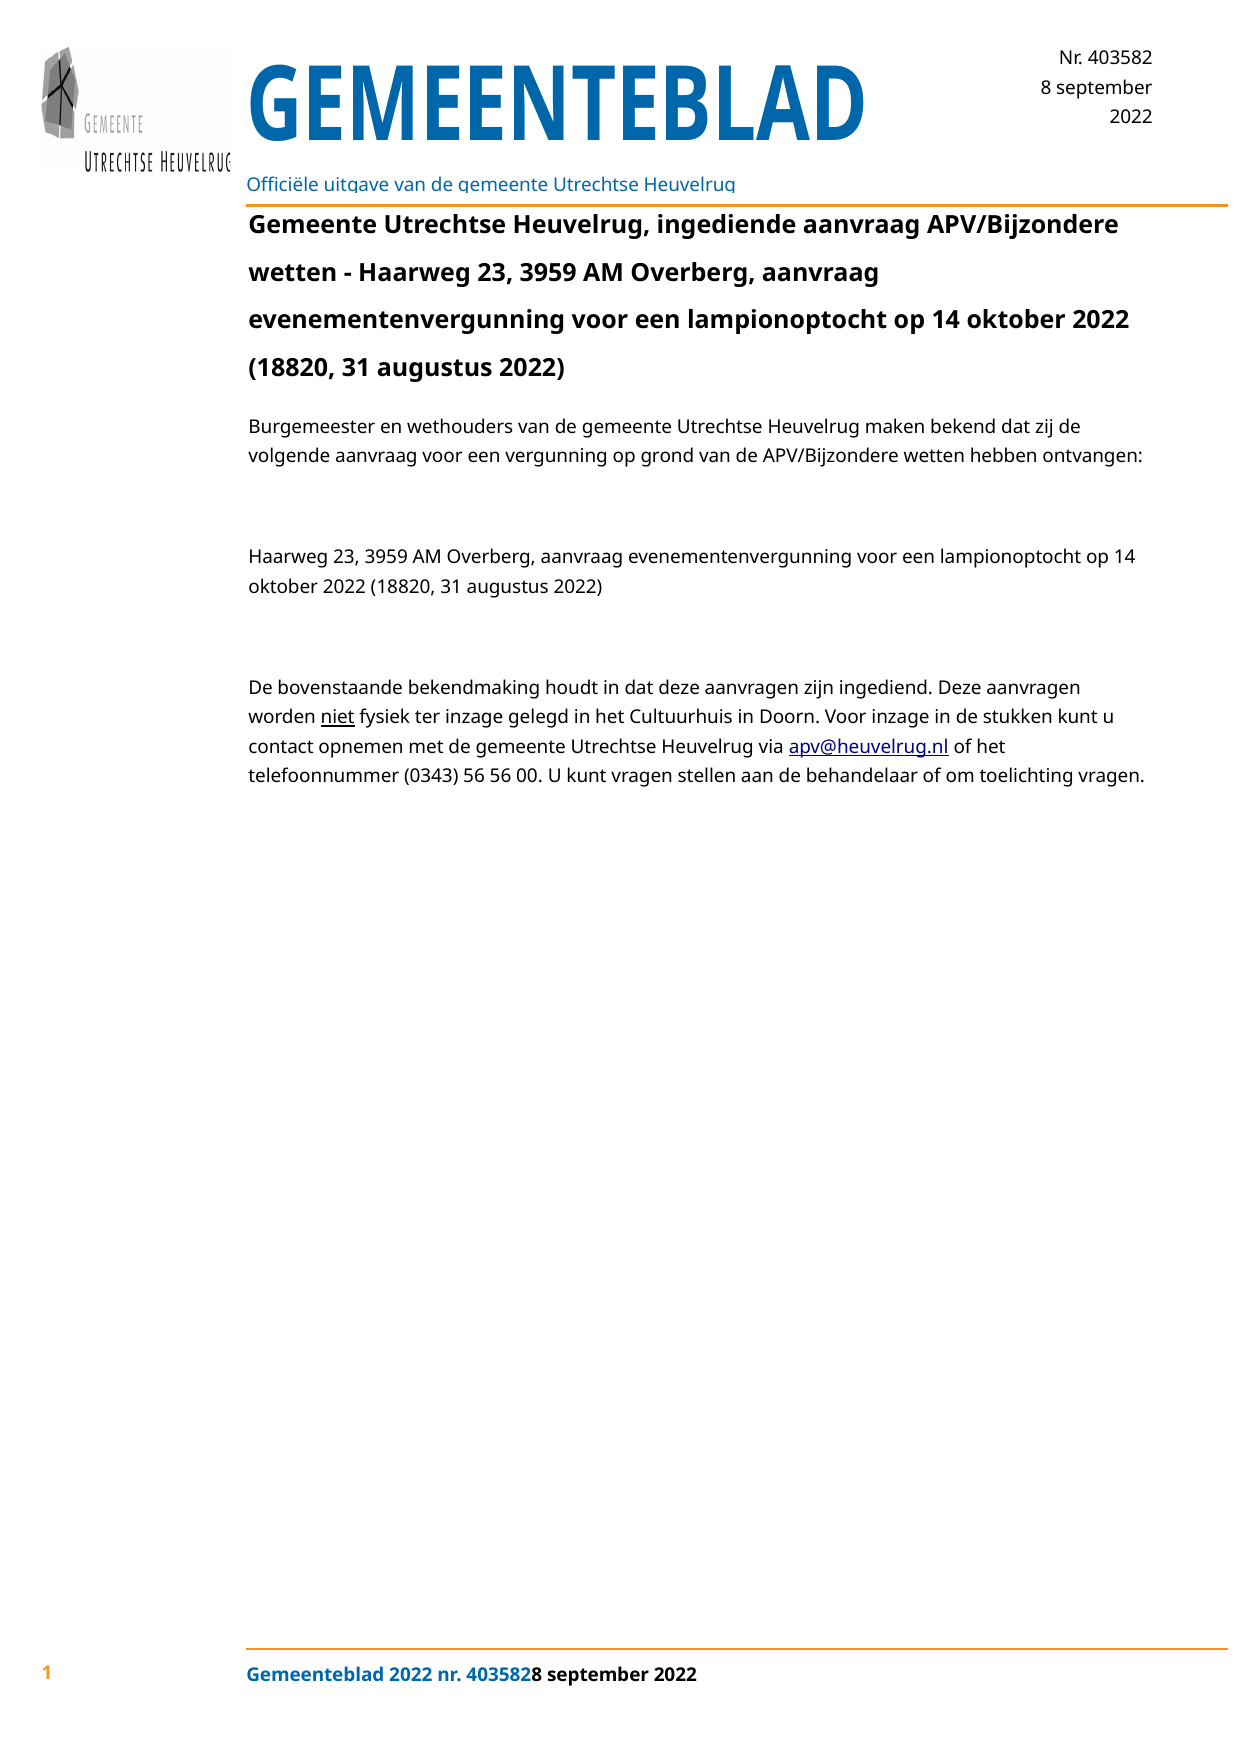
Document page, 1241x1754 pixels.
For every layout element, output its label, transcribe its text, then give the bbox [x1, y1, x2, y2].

text Gemeente Utrechtse Heuvelrug, ingediende aanvraag APV/Bijzondere wetten - Haarweg 23, 3959 AM Overberg, aanvraag evenementenvergunning voor een lampionoptocht op 14 oktober 2022 (18820, 31 augustus 2022) [248, 207, 1152, 384]
text Haarweg 23, 3959 AM Overberg, aanvraag evenementenvergunning voor een lampionoptocht op 14 oktober 2022 (18820, 31 augustus 2022) [248, 543, 1152, 599]
text De bovenstaande bekendmaking houdt in dat deze aanvragen zijn ingediend. Deze aanvragen worden niet fysiek ter inzage gelegd in het Cultuurhuis in Doorn. Voor inzage in de stukken kunt u contact opnemen met de gemeente Utrechtse Heuvelrug via apv@heuvelrug.nl of het telefoonnummer (0343) 56 56 00. U kunt vragen stellen aan de behandelaar of om toelichting vragen. [248, 674, 1152, 788]
text Burgemeester en wethouders van de gemeente Utrechtse Heuvelrug maken bekend dat zij de volgende aanvraag voor een vergunning op grond van de APV/Bijzondere wetten hebben ontvangen: [248, 413, 1152, 468]
picture [41, 47, 231, 172]
